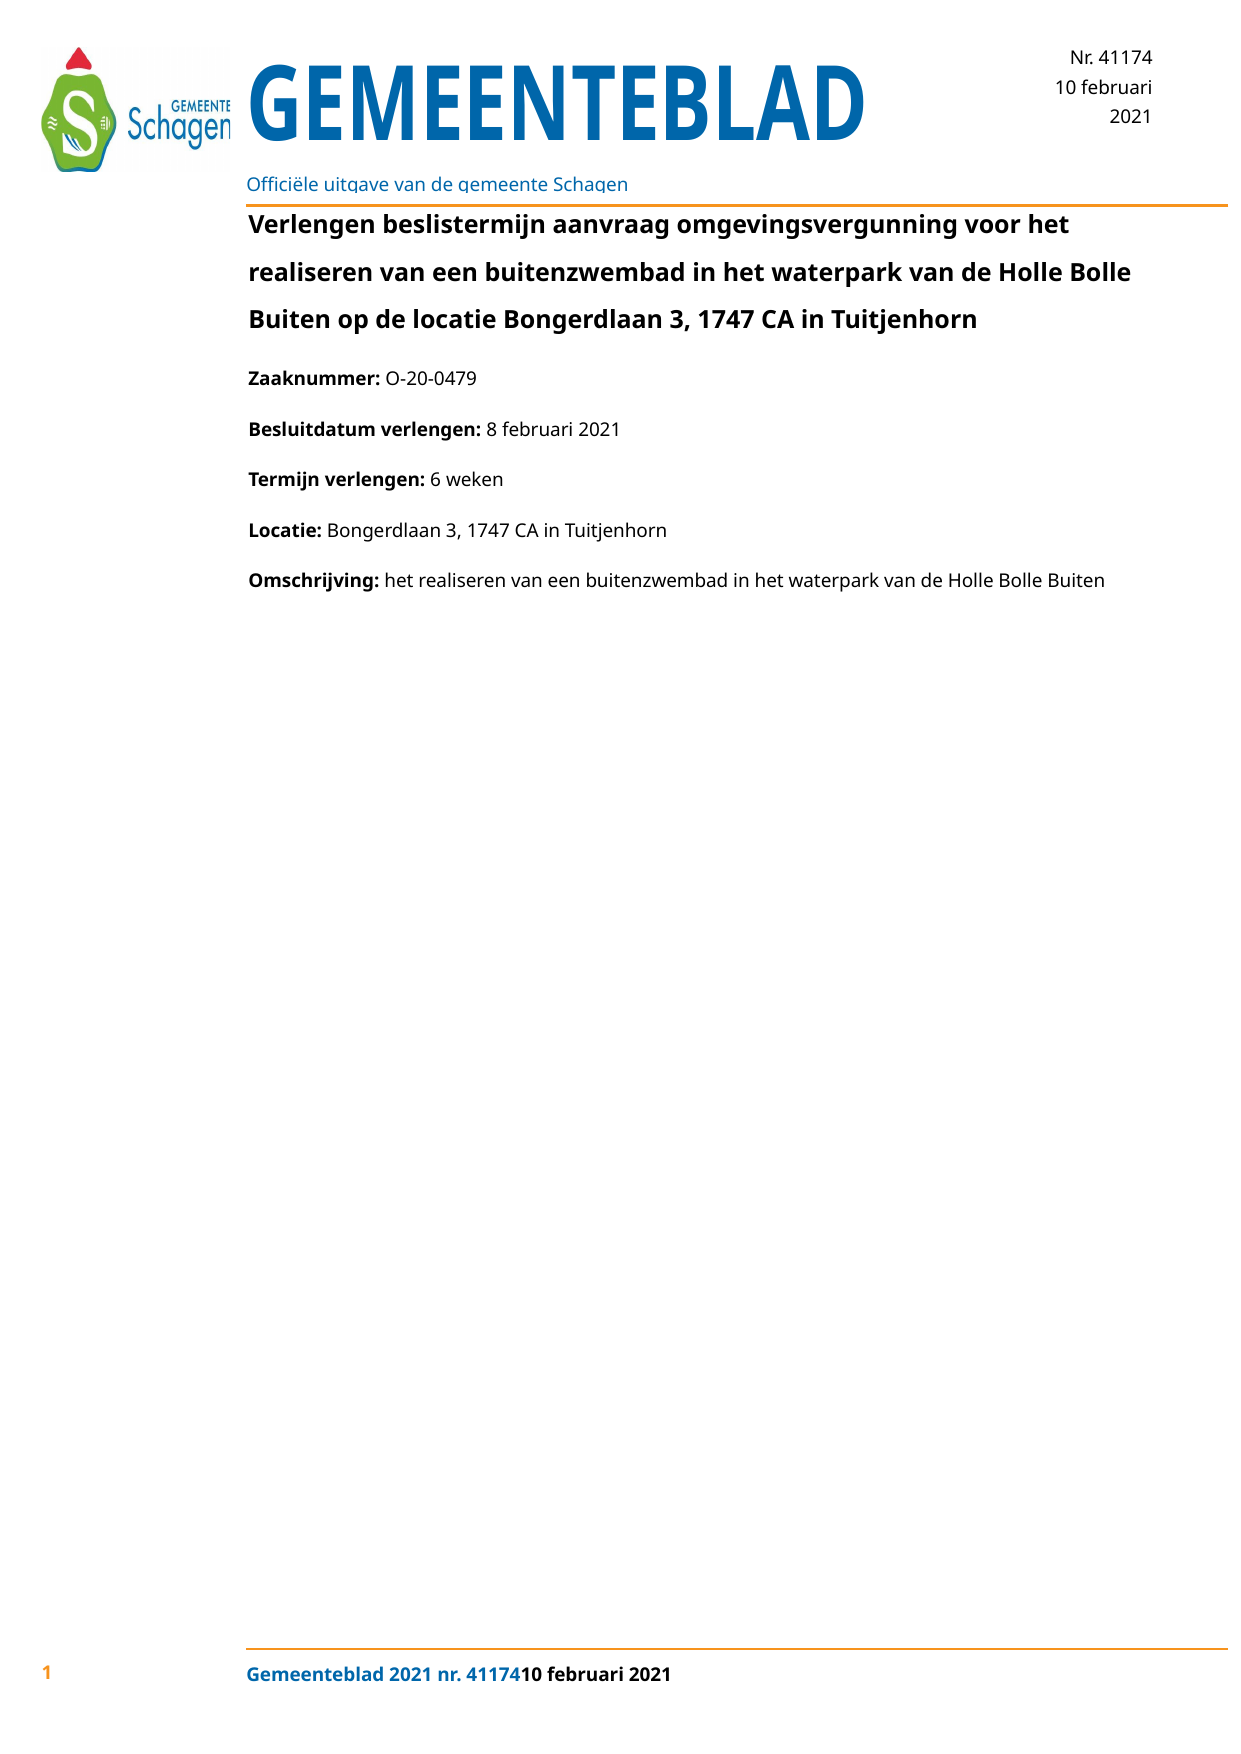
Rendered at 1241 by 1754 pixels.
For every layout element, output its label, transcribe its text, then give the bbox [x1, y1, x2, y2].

text Termijn verlengen: 6 weken [248, 466, 1152, 492]
text Besluitdatum verlengen: 8 februari 2021 [248, 416, 1152, 442]
picture [41, 47, 231, 172]
text Zaaknummer: O-20-0479 [248, 366, 1152, 391]
text Locatie: Bongerdlaan 3, 1747 CA in Tuitjenhorn [248, 517, 1152, 542]
text Verlengen beslistermijn aanvraag omgevingsvergunning voor het realiseren van een buitenzwembad in het waterpark van de Holle Bolle Buiten op de locatie Bongerdlaan 3, 1747 CA in Tuitjenhorn [248, 207, 1152, 336]
text Omschrijving: het realiseren van een buitenzwembad in het waterpark van de Holle Bolle Buiten [248, 567, 1152, 593]
